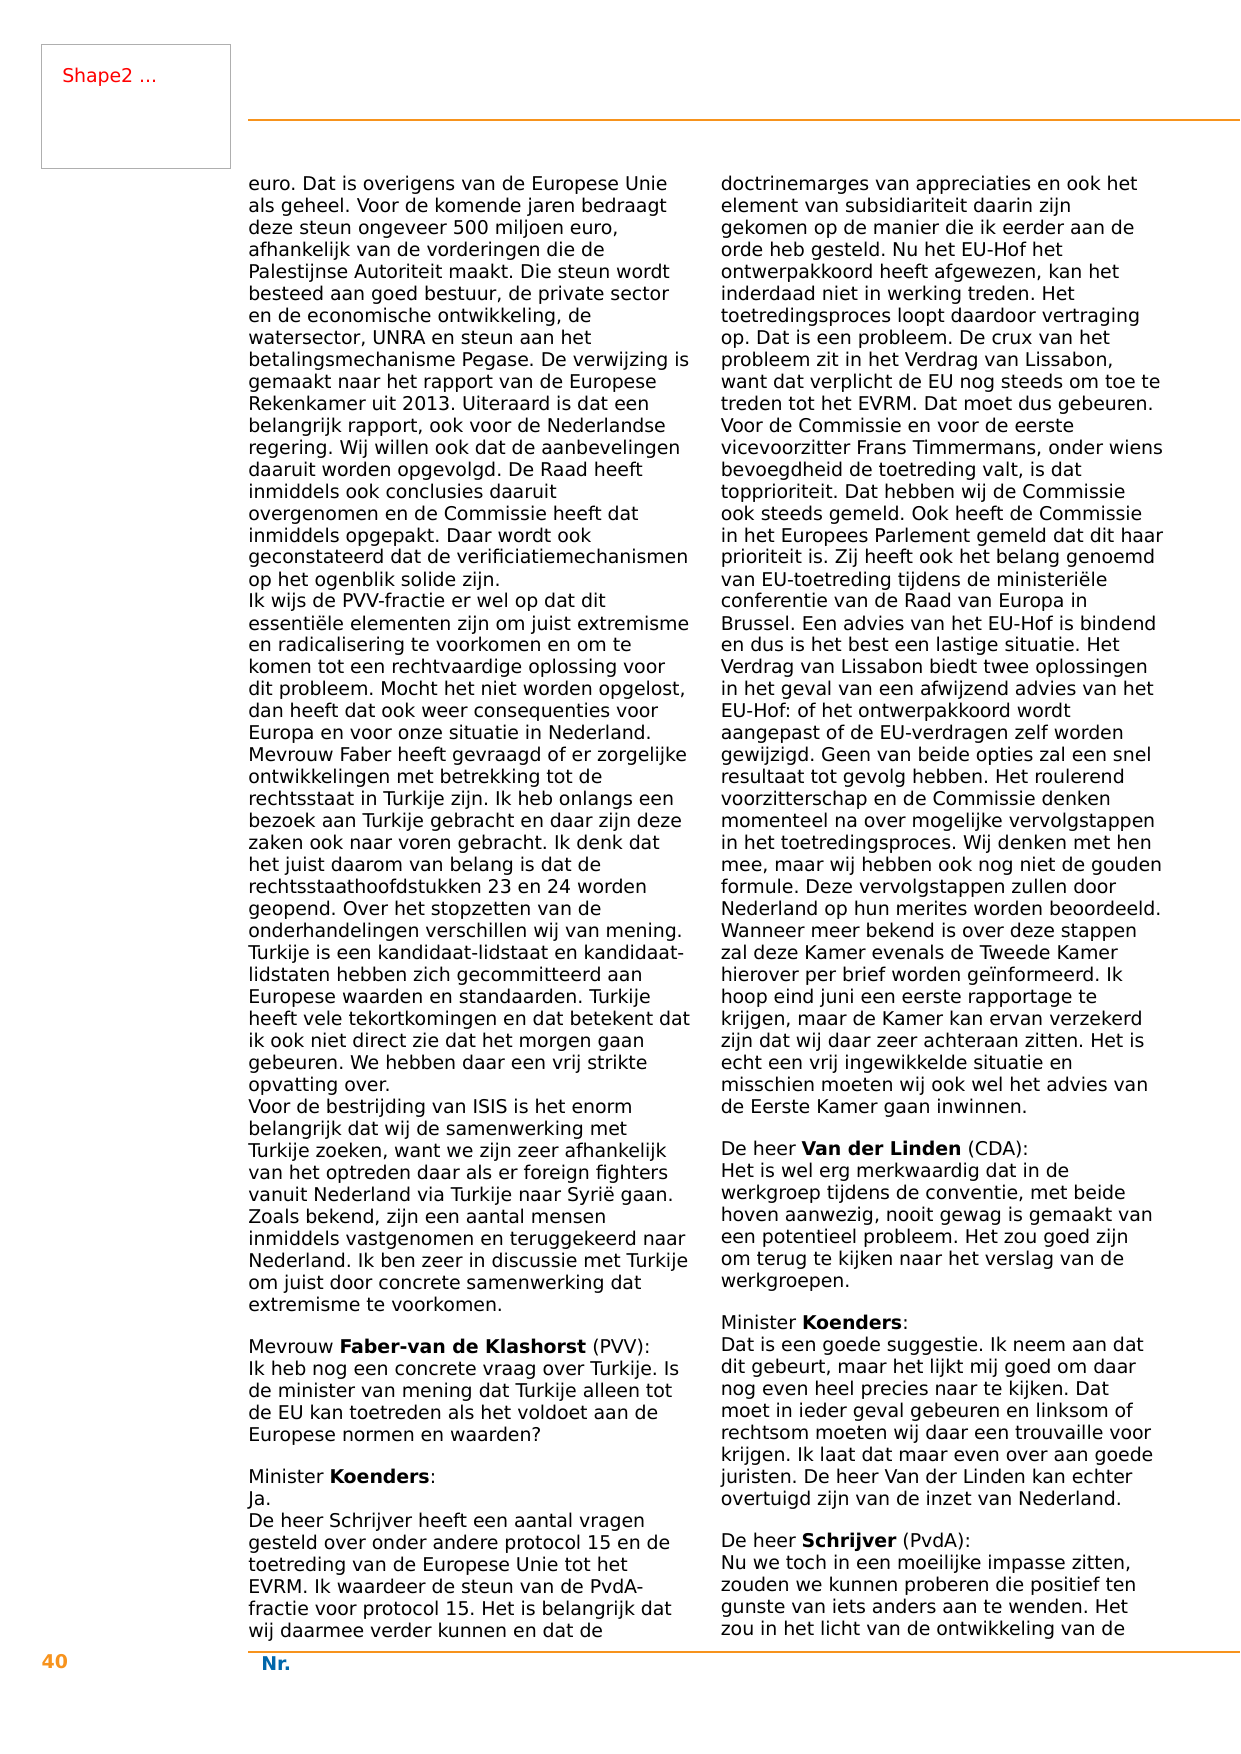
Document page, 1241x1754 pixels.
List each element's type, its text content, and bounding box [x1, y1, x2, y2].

text Minister Koenders: [248, 1466, 691, 1488]
text Mevrouw Faber-van de Klashorst (PVV): [248, 1336, 691, 1358]
text Ja. [248, 1488, 691, 1509]
text Mevrouw Faber heeft gevraagd of er zorgelijke ontwikkelingen met betrekking tot de rechtsstaat in Turkije zijn. Ik heb onlangs een bezoek aan Turkije gebracht en daar zijn deze zaken ook naar voren gebracht. Ik denk dat het juist daarom van belang is dat de rechtsstaathoofdstukken 23 en 24 worden geopend. Over het stopzetten van de onderhandelingen verschillen wij van mening. Turkije is een kandidaat-lidstaat en kandidaat-lidstaten hebben zich gecommitteerd aan Europese waarden en standaarden. Turkije heeft vele tekortkomingen en dat betekent dat ik ook niet direct zie dat het morgen gaan gebeuren. We hebben daar een vrij strikte opvatting over. [248, 744, 691, 1096]
text Ik heb nog een concrete vraag over Turkije. Is de minister van mening dat Turkije alleen tot de EU kan toetreden als het voldoet aan de Europese normen en waarden? [248, 1358, 691, 1446]
text De heer Van der Linden (CDA): [721, 1138, 1163, 1160]
text De heer Schrijver (PvdA): [721, 1529, 1163, 1552]
text Het is wel erg merkwaardig dat in de werkgroep tijdens de conventie, met beide hoven aanwezig, nooit gewag is gemaakt van een potentieel probleem. Het zou goed zijn om terug te kijken naar het verslag van de werkgroepen. [721, 1160, 1163, 1292]
text doctrinemarges van appreciaties en ook het element van subsidiariteit daarin zijn gekomen op de manier die ik eerder aan de orde heb gesteld. Nu het EU-Hof het ontwerpakkoord heeft afgewezen, kan het inderdaad niet in werking treden. Het toetredingsproces loopt daardoor vertraging op. Dat is een probleem. De crux van het probleem zit in het Verdrag van Lissabon, want dat verplicht de EU nog steeds om toe te treden tot het EVRM. Dat moet dus gebeuren. Voor de Commissie en voor de eerste vicevoorzitter Frans Timmermans, onder wiens bevoegdheid de toetreding valt, is dat topprioriteit. Dat hebben wij de Commissie ook steeds gemeld. Ook heeft de Commissie in het Europees Parlement gemeld dat dit haar prioriteit is. Zij heeft ook het belang genoemd van EU-toetreding tijdens de ministeriële conferentie van de Raad van Europa in Brussel. Een advies van het EU-Hof is bindend en dus is het best een lastige situatie. Het Verdrag van Lissabon biedt twee oplossingen in het geval van een afwijzend advies van het EU-Hof: of het ontwerpakkoord wordt aangepast of de EU-verdragen zelf worden gewijzigd. Geen van beide opties zal een snel resultaat tot gevolg hebben. Het roulerend voorzitterschap en de Commissie denken momenteel na over mogelijke vervolgstappen in het toetredingsproces. Wij denken met hen mee, maar wij hebben ook nog niet de gouden formule. Deze vervolgstappen zullen door Nederland op hun merites worden beoordeeld. Wanneer meer bekend is over deze stappen zal deze Kamer evenals de Tweede Kamer hierover per brief worden geïnformeerd. Ik hoop eind juni een eerste rapportage te krijgen, maar de Kamer kan ervan verzekerd zijn dat wij daar zeer achteraan zitten. Het is echt een vrij ingewikkelde situatie en misschien moeten wij ook wel het advies van de Eerste Kamer gaan inwinnen. [721, 173, 1163, 1118]
text Minister Koenders: [721, 1312, 1163, 1334]
text Dat is een goede suggestie. Ik neem aan dat dit gebeurt, maar het lijkt mij goed om daar nog even heel precies naar te kijken. Dat moet in ieder geval gebeuren en linksom of rechtsom moeten wij daar een trouvaille voor krijgen. Ik laat dat maar even over aan goede juristen. De heer Van der Linden kan echter overtuigd zijn van de inzet van Nederland. [721, 1334, 1163, 1509]
text Ik wijs de PVV-fractie er wel op dat dit essentiële elementen zijn om juist extremisme en radicalisering te voorkomen en om te komen tot een rechtvaardige oplossing voor dit probleem. Mocht het niet worden opgelost, dan heeft dat ook weer consequenties voor Europa en voor onze situatie in Nederland. [248, 590, 691, 744]
text euro. Dat is overigens van de Europese Unie als geheel. Voor de komende jaren bedraagt deze steun ongeveer 500 miljoen euro, afhankelijk van de vorderingen die de Palestijnse Autoriteit maakt. Die steun wordt besteed aan goed bestuur, de private sector en de economische ontwikkeling, de watersector, UNRA en steun aan het betalingsmechanisme Pegase. De verwijzing is gemaakt naar het rapport van de Europese Rekenkamer uit 2013. Uiteraard is dat een belangrijk rapport, ook voor de Nederlandse regering. Wij willen ook dat de aanbevelingen daaruit worden opgevolgd. De Raad heeft inmiddels ook conclusies daaruit overgenomen en de Commissie heeft dat inmiddels opgepakt. Daar wordt ook geconstateerd dat de verificiatiemechanismen op het ogenblik solide zijn. [248, 173, 691, 590]
text De heer Schrijver heeft een aantal vragen gesteld over onder andere protocol 15 en de toetreding van de Europese Unie tot het EVRM. Ik waardeer de steun van de PvdA-fractie voor protocol 15. Het is belangrijk dat wij daarmee verder kunnen en dat de [248, 1509, 691, 1641]
text Voor de bestrijding van ISIS is het enorm belangrijk dat wij de samenwerking met Turkije zoeken, want we zijn zeer afhankelijk van het optreden daar als er foreign fighters vanuit Nederland via Turkije naar Syrië gaan. Zoals bekend, zijn een aantal mensen inmiddels vastgenomen en teruggekeerd naar Nederland. Ik ben zeer in discussie met Turkije om juist door concrete samenwerking dat extremisme te voorkomen. [248, 1096, 691, 1316]
text Nu we toch in een moeilijke impasse zitten, zouden we kunnen proberen die positief ten gunste van iets anders aan te wenden. Het zou in het licht van de ontwikkeling van de [721, 1552, 1163, 1639]
